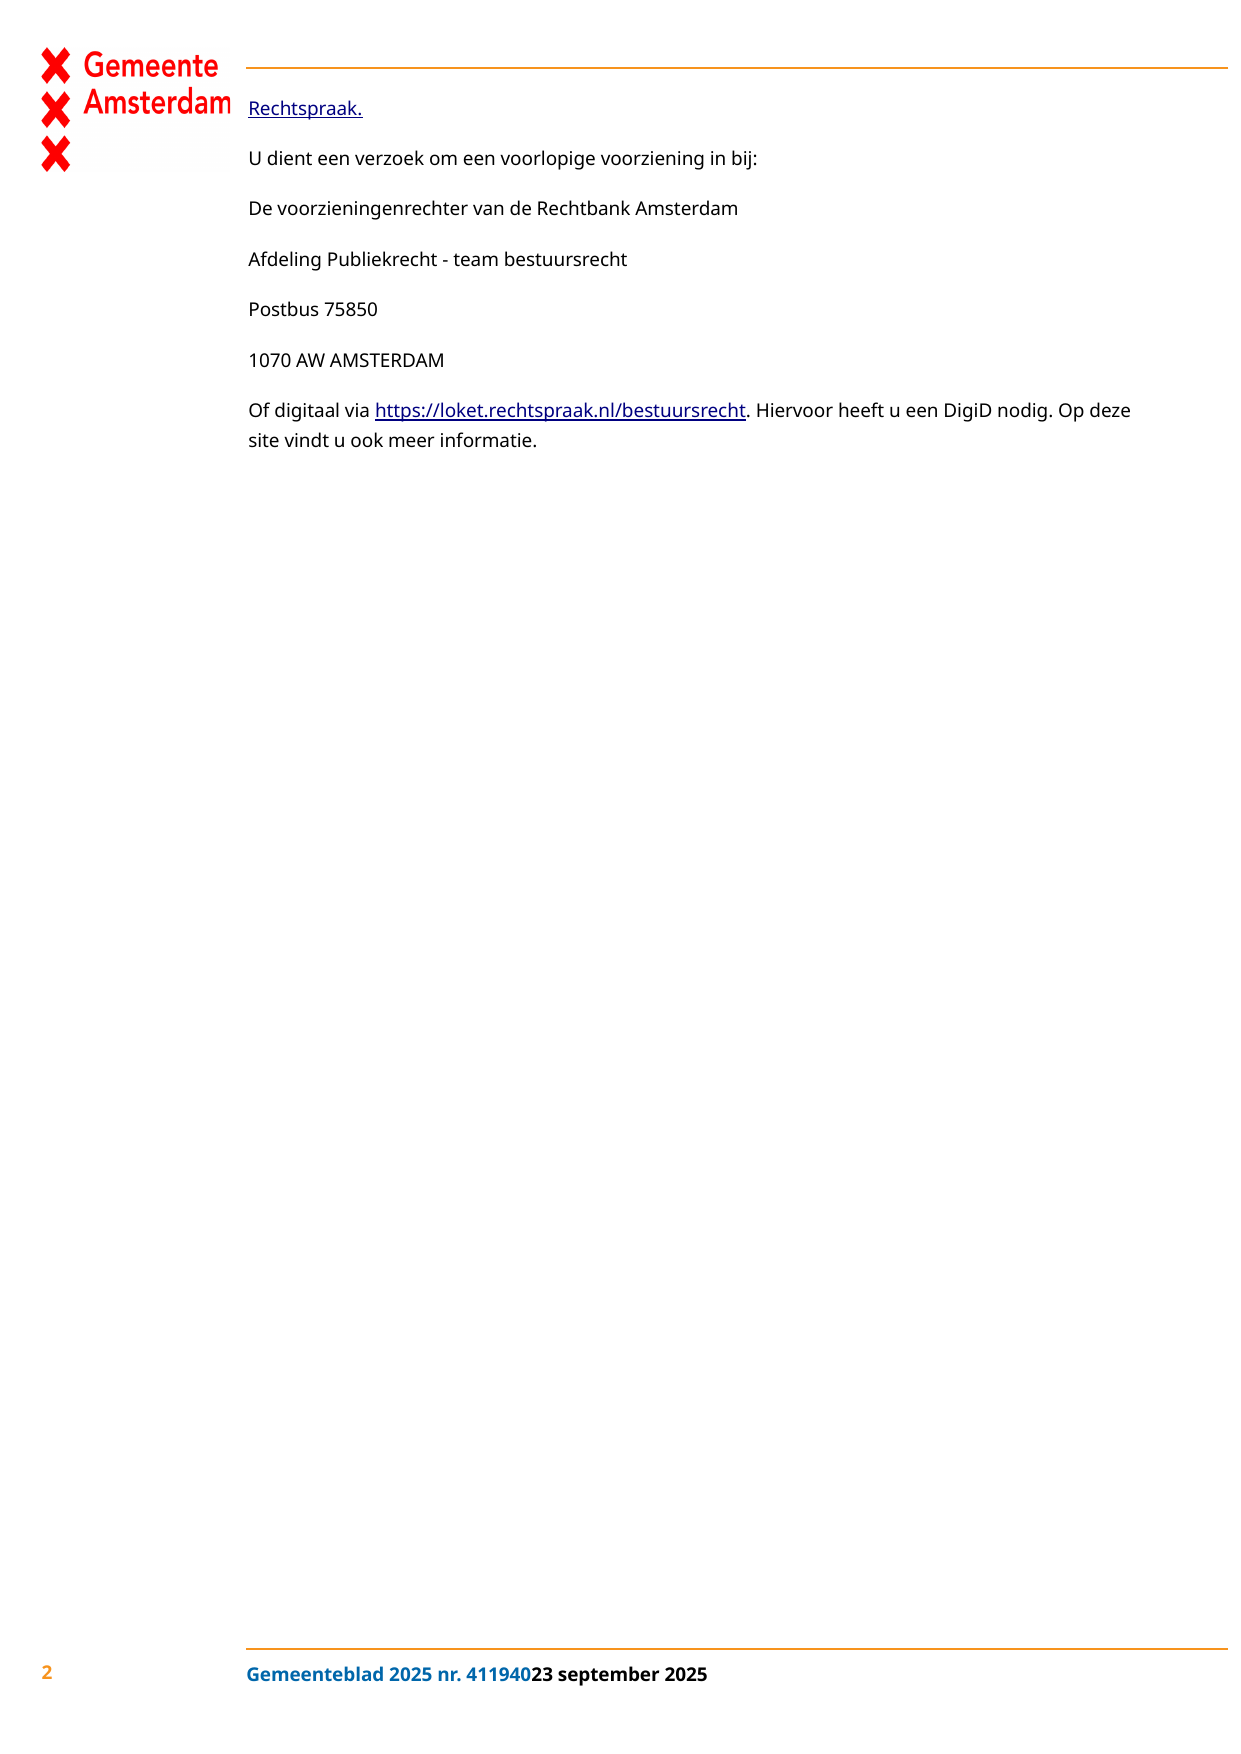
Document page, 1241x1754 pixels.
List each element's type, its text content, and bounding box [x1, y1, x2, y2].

text Of digitaal via https://loket.rechtspraak.nl/bestuursrecht. Hiervoor heeft u een DigiD nodig. Op deze site vindt u ook meer informatie. [248, 397, 1152, 453]
text 1070 AW AMSTERDAM [248, 347, 1152, 373]
text De voorzieningenrechter van de Rechtbank Amsterdam [248, 196, 1152, 221]
picture [41, 47, 231, 172]
text Postbus 75850 [248, 296, 1152, 322]
text Afdeling Publiekrecht - team bestuursrecht [248, 246, 1152, 272]
text U dient een verzoek om een voorlopige voorziening in bij: [248, 145, 1152, 171]
text Rechtspraak. [248, 95, 1152, 121]
